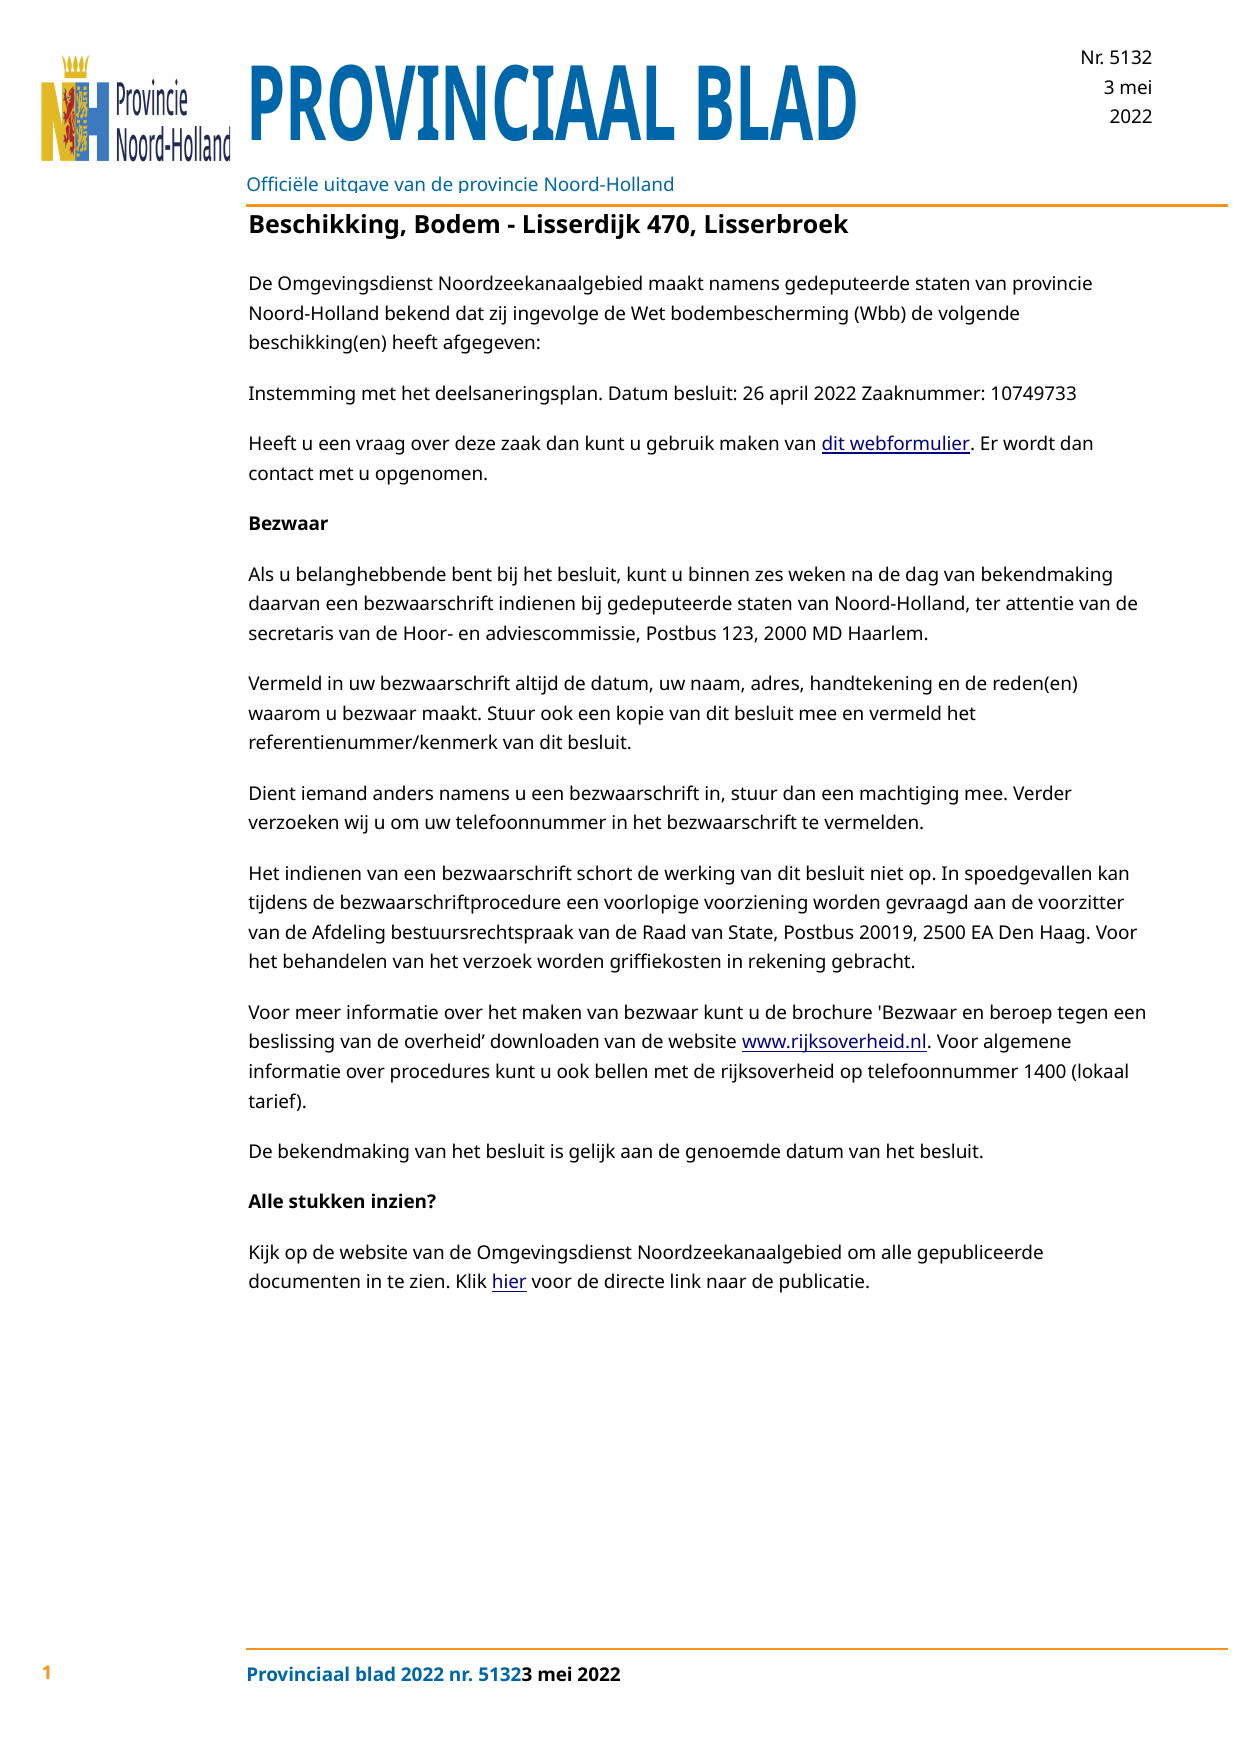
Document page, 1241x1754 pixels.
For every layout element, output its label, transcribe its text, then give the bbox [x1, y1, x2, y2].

text Bezwaar [248, 510, 1152, 536]
text De bekendmaking van het besluit is gelijk aan de genoemde datum van het besluit. [248, 1138, 1152, 1164]
text Het indienen van een bezwaarschrift schort de werking van dit besluit niet op. In spoedgevallen kan tijdens de bezwaarschriftprocedure een voorlopige voorziening worden gevraagd aan de voorzitter van de Afdeling bestuursrechtspraak van de Raad van State, Postbus 20019, 2500 EA Den Haag. Voor het behandelen van het verzoek worden griffiekosten in rekening gebracht. [248, 860, 1152, 974]
picture [41, 47, 231, 172]
text Kijk op de website van de Omgevingsdienst Noordzeekanaalgebied om alle gepubliceerde documenten in te zien. Klik hier voor de directe link naar de publicatie. [248, 1239, 1152, 1294]
text Dient iemand anders namens u een bezwaarschrift in, stuur dan een machtiging mee. Verder verzoeken wij u om uw telefoonnummer in het bezwaarschrift te vermelden. [248, 780, 1152, 835]
text Voor meer informatie over het maken van bezwaar kunt u de brochure 'Bezwaar en beroep tegen een beslissing van de overheid’ downloaden van de website www.rijksoverheid.nl. Voor algemene informatie over procedures kunt u ook bellen met de rijksoverheid op telefoonnummer 1400 (lokaal tarief). [248, 999, 1152, 1113]
text Instemming met het deelsaneringsplan. Datum besluit: 26 april 2022 Zaaknummer: 10749733 [248, 380, 1152, 406]
text Vermeld in uw bezwaarschrift altijd de datum, uw naam, adres, handtekening en de reden(en) waarom u bezwaar maakt. Stuur ook een kopie van dit besluit mee en vermeld het referentienummer/kenmerk van dit besluit. [248, 670, 1152, 755]
text Als u belanghebbende bent bij het besluit, kunt u binnen zes weken na de dag van bekendmaking daarvan een bezwaarschrift indienen bij gedeputeerde staten van Noord-Holland, ter attentie van de secretaris van de Hoor- en adviescommissie, Postbus 123, 2000 MD Haarlem. [248, 561, 1152, 646]
text Heeft u een vraag over deze zaak dan kunt u gebruik maken van dit webformulier. Er wordt dan contact met u opgenomen. [248, 430, 1152, 486]
text Beschikking, Bodem - Lisserdijk 470, Lisserbroek [248, 207, 1152, 241]
text Alle stukken inzien? [248, 1189, 1152, 1214]
text De Omgevingsdienst Noordzeekanaalgebied maakt namens gedeputeerde staten van provincie Noord-Holland bekend dat zij ingevolge de Wet bodembescherming (Wbb) de volgende beschikking(en) heeft afgegeven: [248, 270, 1152, 355]
